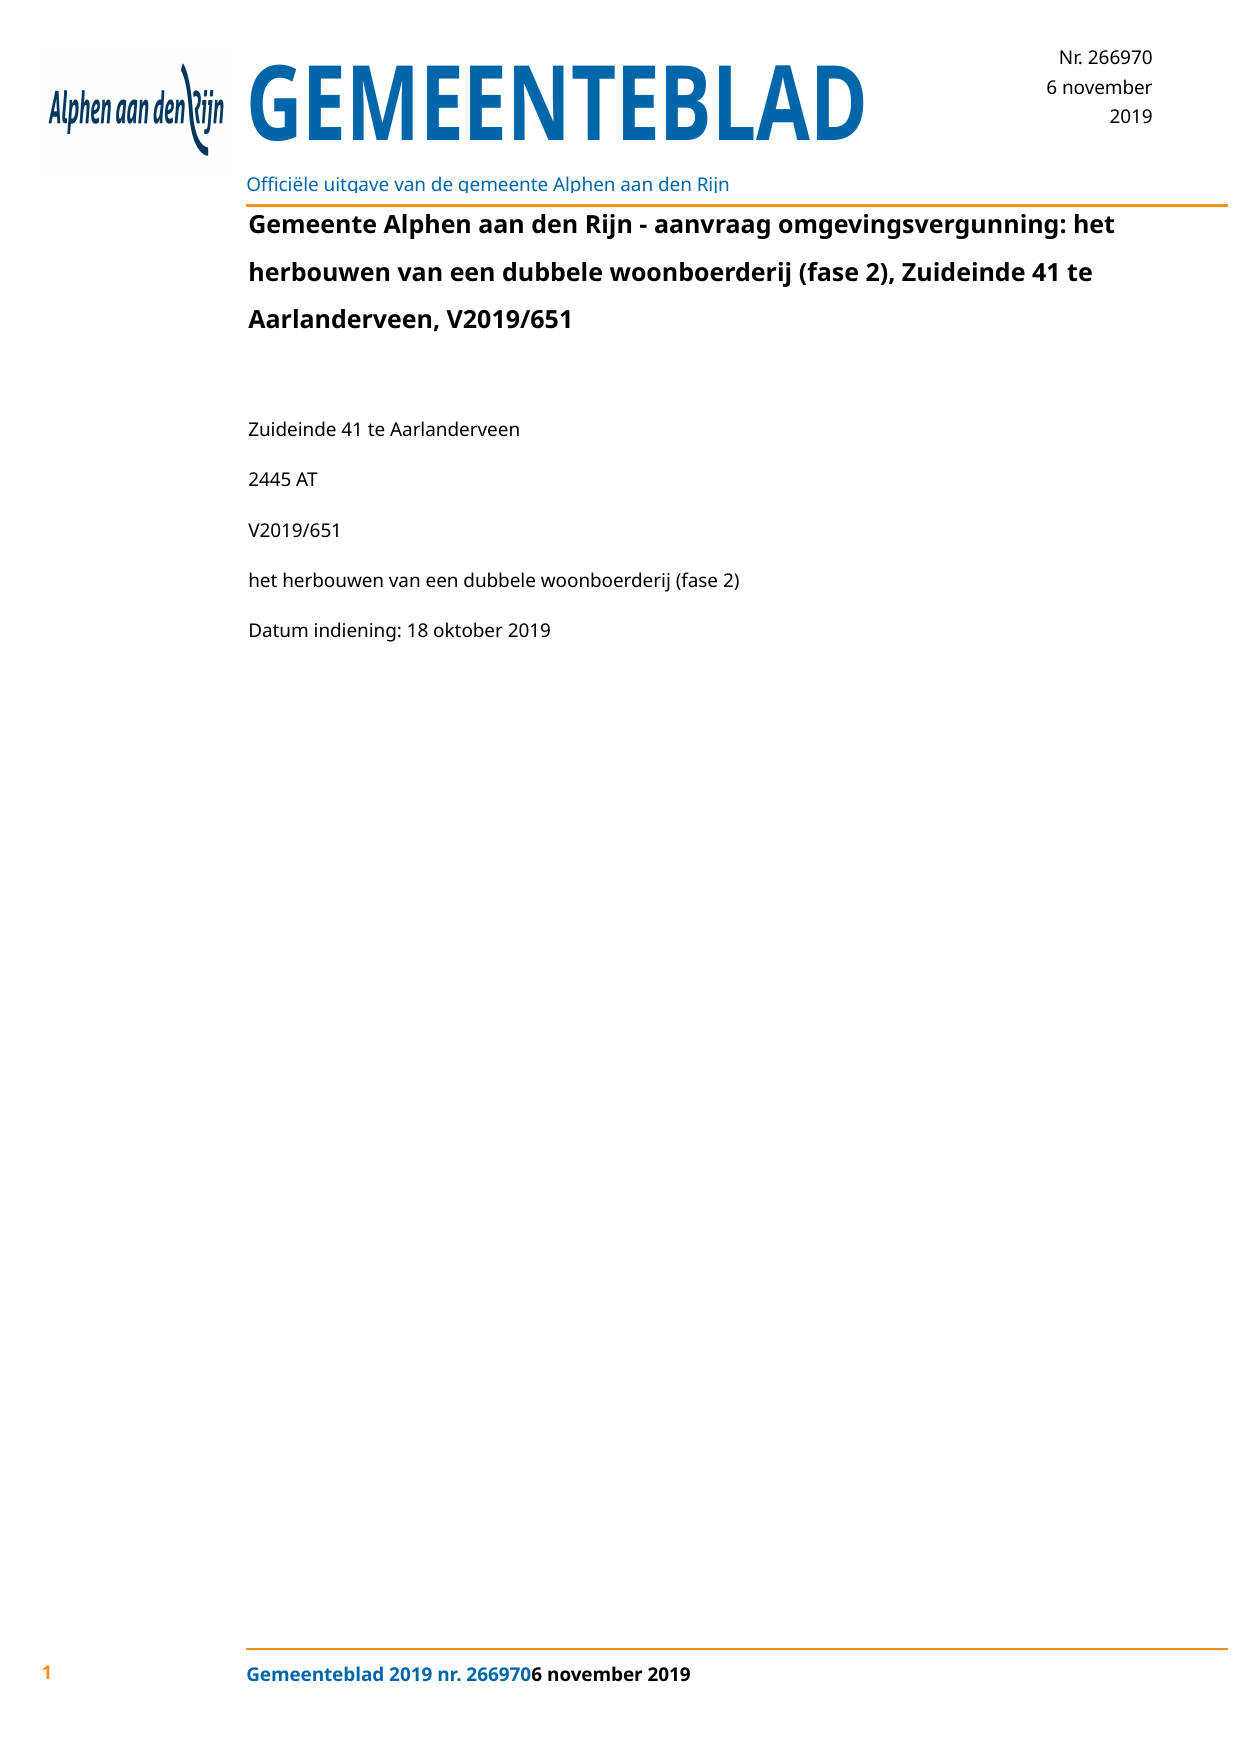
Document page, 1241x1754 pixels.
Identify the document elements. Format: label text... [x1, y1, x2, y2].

text 2445 AT [248, 466, 1152, 492]
text Zuideinde 41 te Aarlanderveen [248, 416, 1152, 442]
picture [41, 47, 231, 172]
text het herbouwen van een dubbele woonboerderij (fase 2) [248, 567, 1152, 593]
text V2019/651 [248, 517, 1152, 542]
text Datum indiening: 18 oktober 2019 [248, 618, 1152, 643]
text Gemeente Alphen aan den Rijn - aanvraag omgevingsvergunning: het herbouwen van een dubbele woonboerderij (fase 2), Zuideinde 41 te Aarlanderveen, V2019/651 [248, 207, 1152, 336]
